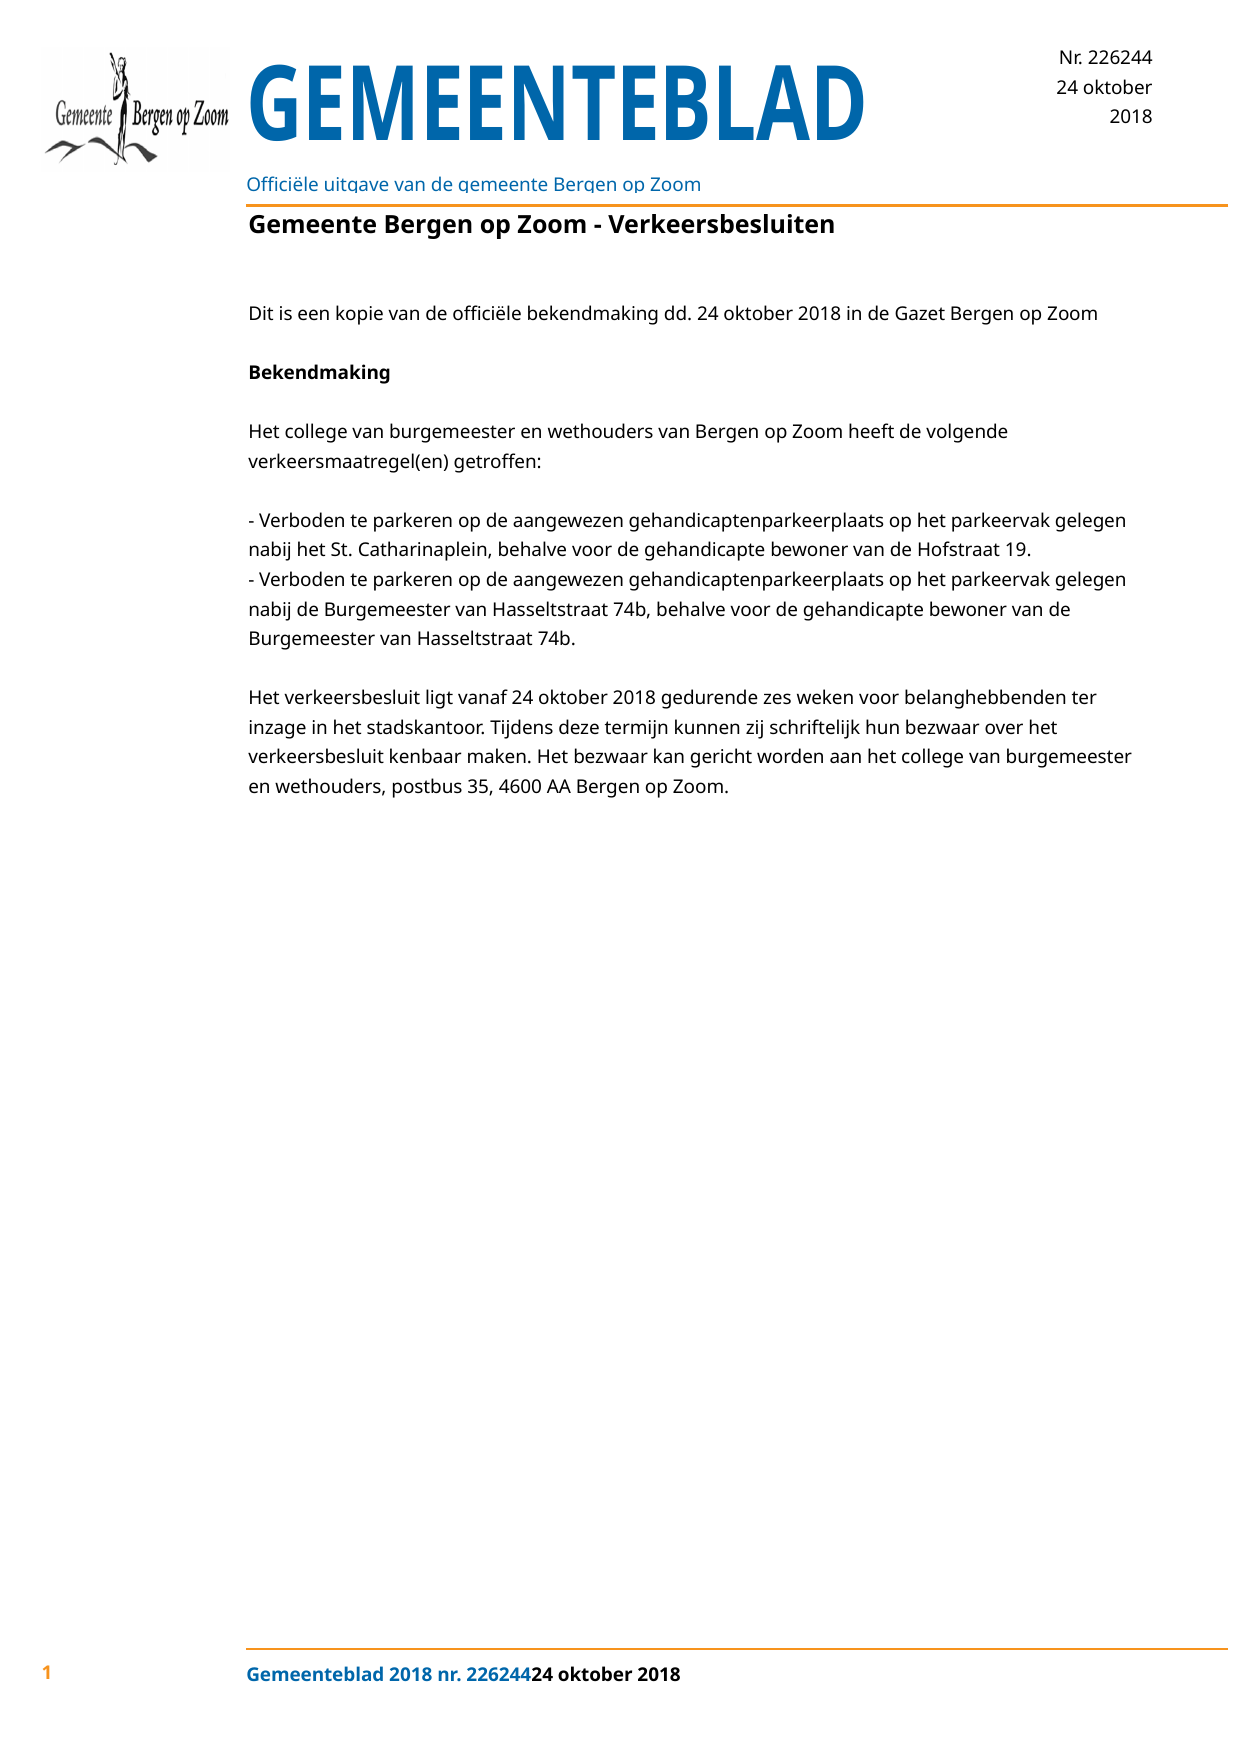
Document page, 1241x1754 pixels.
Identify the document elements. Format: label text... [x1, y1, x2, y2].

text - Verboden te parkeren op de aangewezen gehandicaptenparkeerplaats op het parkeervak gelegen nabij de Burgemeester van Hasseltstraat 74b, behalve voor de gehandicapte bewoner van de Burgemeester van Hasseltstraat 74b. [248, 566, 1152, 651]
text Het college van burgemeester en wethouders van Bergen op Zoom heeft de volgende verkeersmaatregel(en) getroffen: [248, 418, 1152, 473]
text - Verboden te parkeren op de aangewezen gehandicaptenparkeerplaats op het parkeervak gelegen nabij het St. Catharinaplein, behalve voor de gehandicapte bewoner van de Hofstraat 19. [248, 507, 1152, 562]
text Het verkeersbesluit ligt vanaf 24 oktober 2018 gedurende zes weken voor belanghebbenden ter inzage in het stadskantoor. Tijdens deze termijn kunnen zij schriftelijk hun bezwaar over het verkeersbesluit kenbaar maken. Het bezwaar kan gericht worden aan het college van burgemeester en wethouders, postbus 35, 4600 AA Bergen op Zoom. [248, 684, 1152, 799]
text Gemeente Bergen op Zoom - Verkeersbesluiten [248, 207, 1152, 241]
text Dit is een kopie van de officiële bekendmaking dd. 24 oktober 2018 in de Gazet Bergen op Zoom [248, 300, 1152, 326]
picture [41, 47, 231, 172]
text Bekendmaking [248, 359, 1152, 385]
